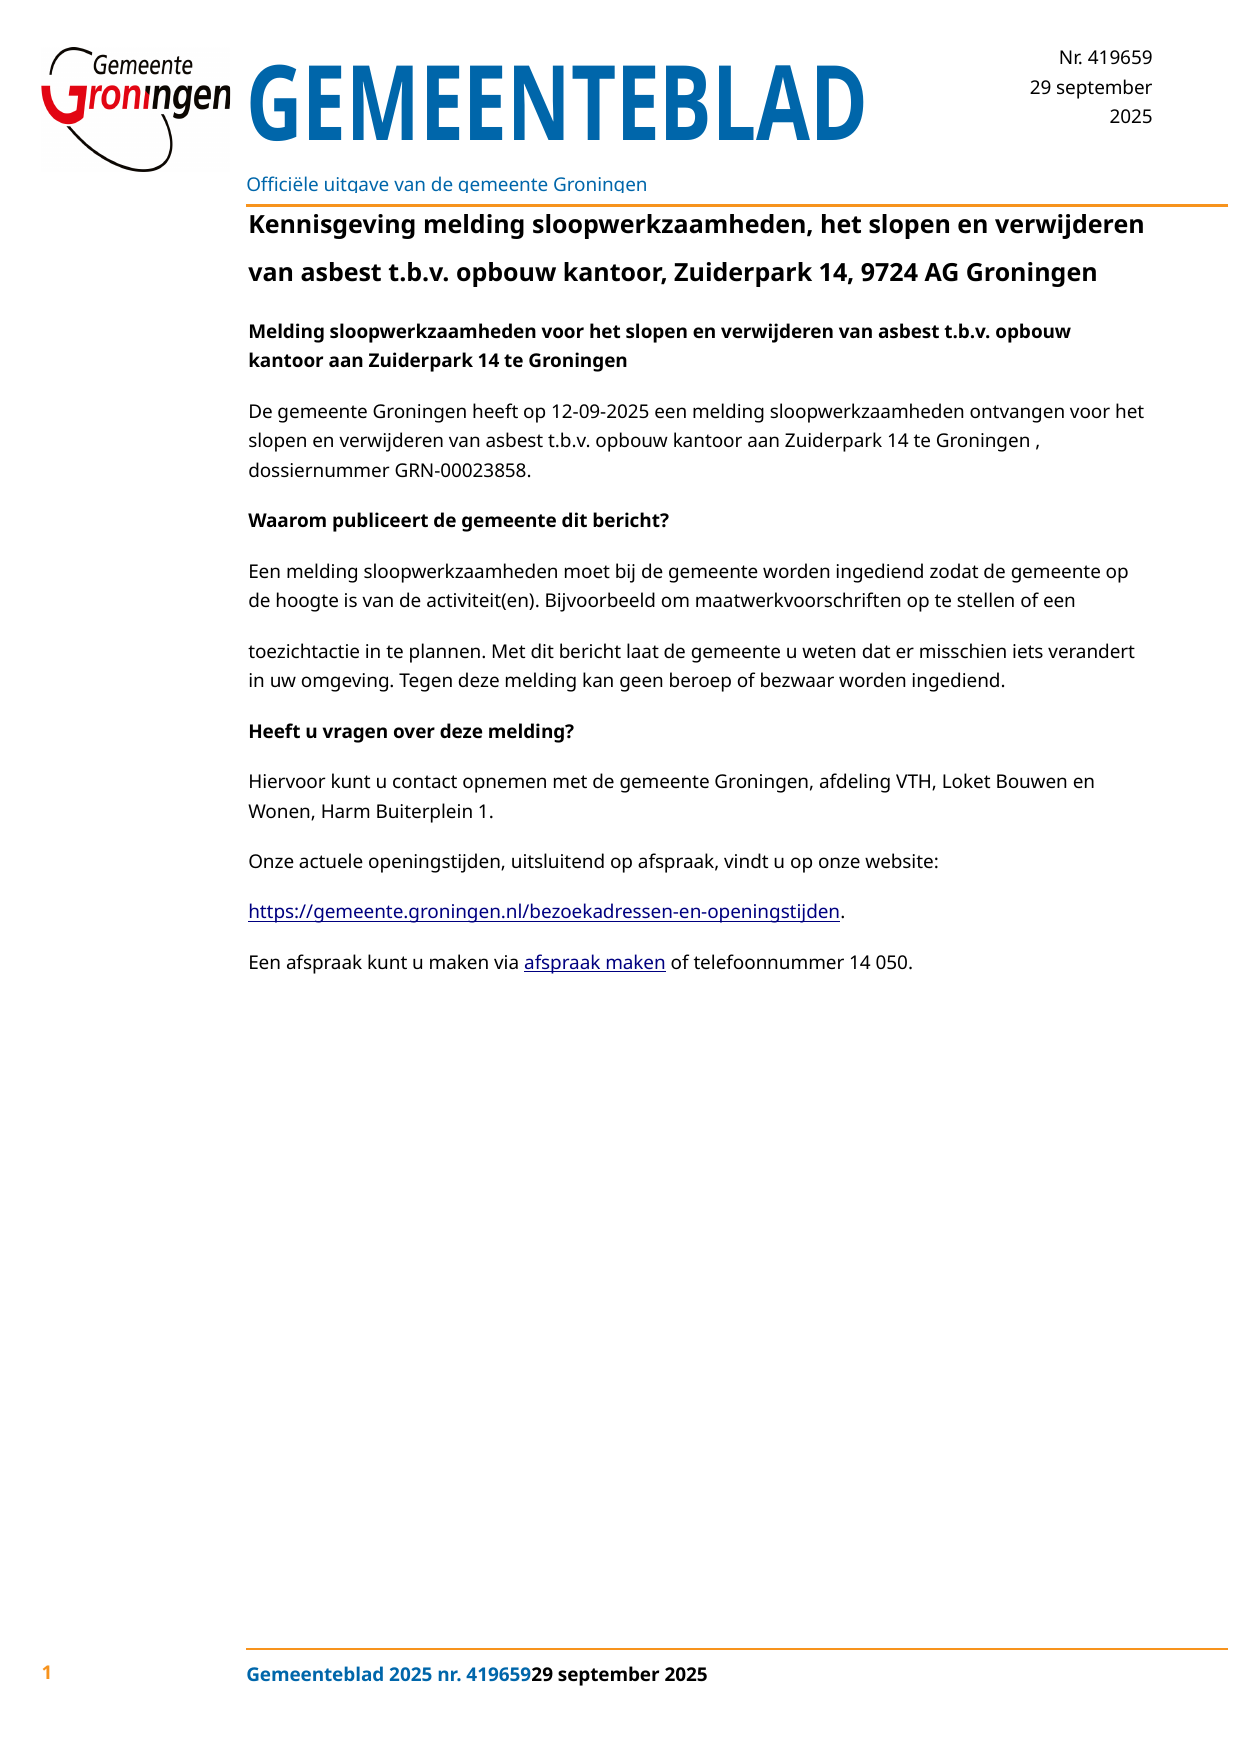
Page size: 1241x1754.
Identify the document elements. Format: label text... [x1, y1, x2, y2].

text Onze actuele openingstijden, uitsluitend op afspraak, vindt u op onze website: [248, 848, 1152, 874]
text De gemeente Groningen heeft op 12-09-2025 een melding sloopwerkzaamheden ontvangen voor het slopen en verwijderen van asbest t.b.v. opbouw kantoor aan Zuiderpark 14 te Groningen , dossiernummer GRN-00023858. [248, 398, 1152, 483]
text Waarom publiceert de gemeente dit bericht? [248, 507, 1152, 533]
text Een melding sloopwerkzaamheden moet bij de gemeente worden ingediend zodat de gemeente op de hoogte is van de activiteit(en). Bijvoorbeeld om maatwerkvoorschriften op te stellen of een [248, 558, 1152, 613]
text Een afspraak kunt u maken via afspraak maken of telefoonnummer 14 050. [248, 949, 1152, 975]
text Hiervoor kunt u contact opnemen met de gemeente Groningen, afdeling VTH, Loket Bouwen en Wonen, Harm Buiterplein 1. [248, 768, 1152, 824]
text https://gemeente.groningen.nl/bezoekadressen-en-openingstijden. [248, 899, 1152, 924]
text Heeft u vragen over deze melding? [248, 718, 1152, 744]
text toezichtactie in te plannen. Met dit bericht laat de gemeente u weten dat er misschien iets verandert in uw omgeving. Tegen deze melding kan geen beroep of bezwaar worden ingediend. [248, 638, 1152, 693]
text Kennisgeving melding sloopwerkzaamheden, het slopen en verwijderen van asbest t.b.v. opbouw kantoor, Zuiderpark 14, 9724 AG Groningen [248, 207, 1152, 288]
text Melding sloopwerkzaamheden voor het slopen en verwijderen van asbest t.b.v. opbouw kantoor aan Zuiderpark 14 te Groningen [248, 318, 1152, 373]
picture [41, 47, 231, 172]
